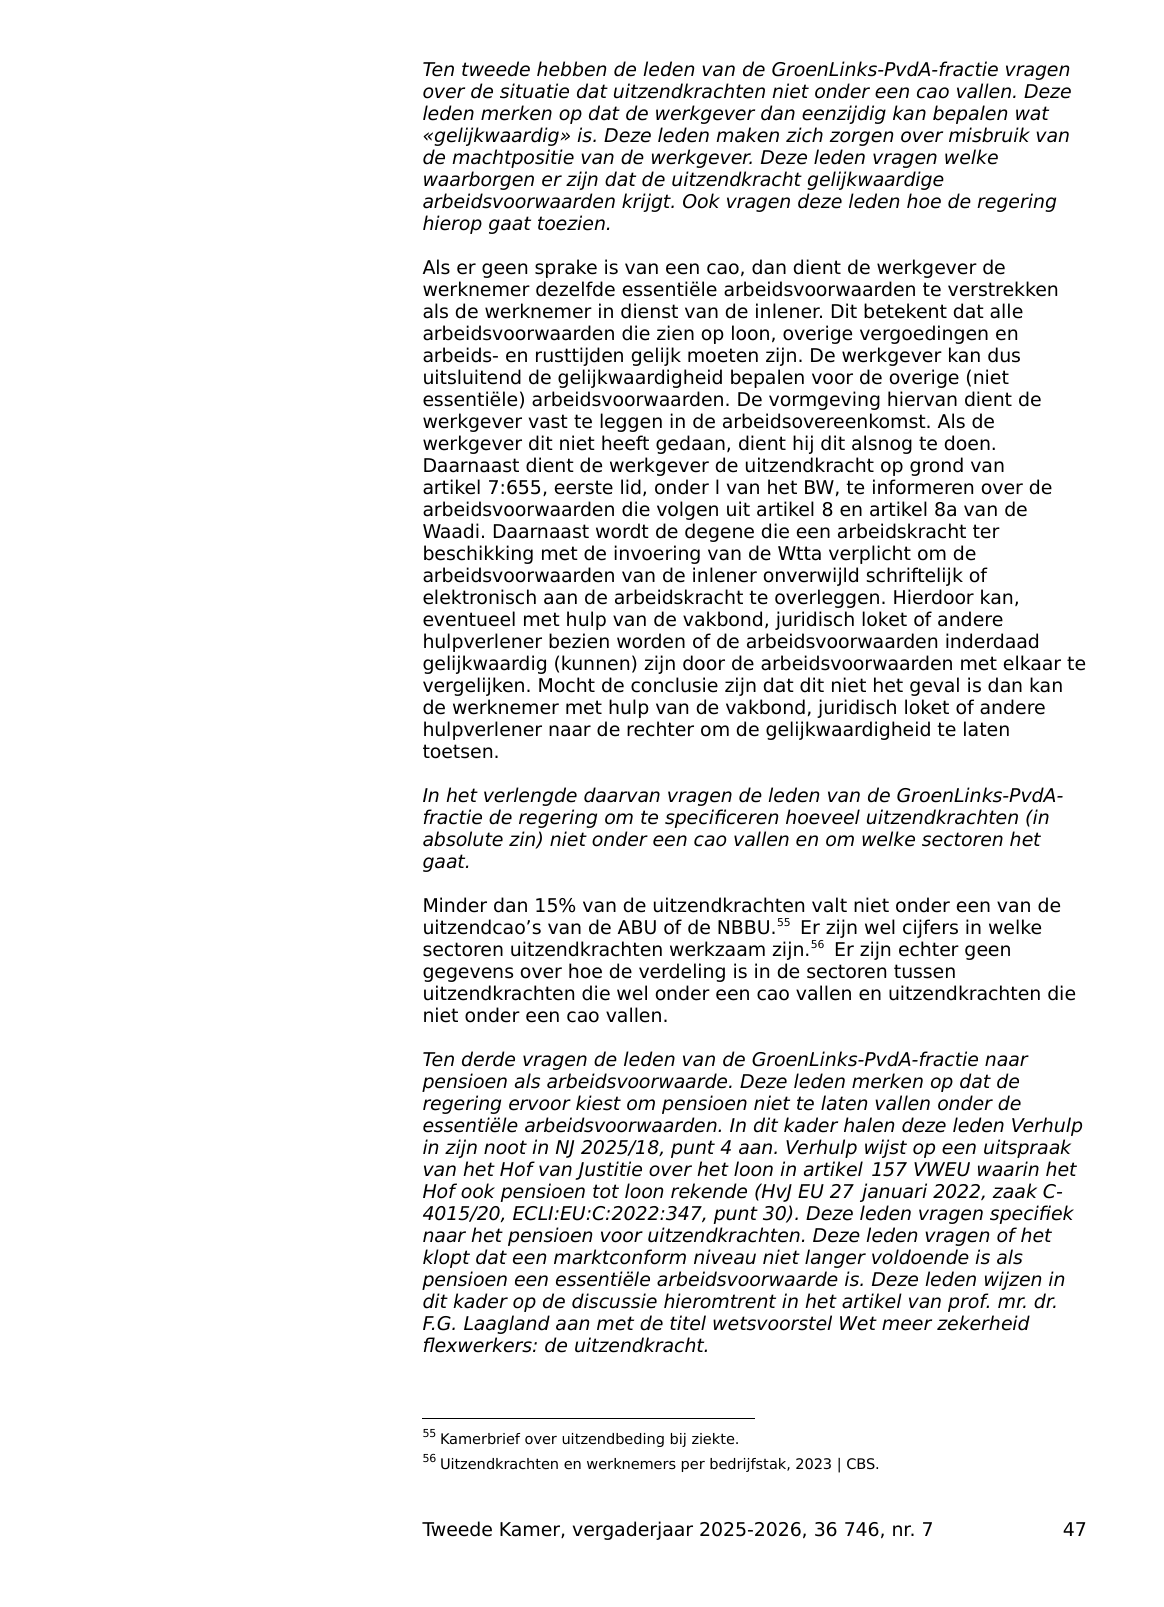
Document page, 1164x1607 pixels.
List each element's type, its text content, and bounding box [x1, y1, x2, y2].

text Ten tweede hebben de leden van de GroenLinks-PvdA-fractie vragen over de situatie dat uitzendkrachten niet onder een cao vallen. Deze leden merken op dat de werkgever dan eenzijdig kan bepalen wat «gelijkwaardig» is. Deze leden maken zich zorgen over misbruik van de machtpositie van de werkgever. Deze leden vragen welke waarborgen er zijn dat de uitzendkracht gelijkwaardige arbeidsvoorwaarden krijgt. Ook vragen deze leden hoe de regering hierop gaat toezien. [422, 59, 1087, 235]
text Minder dan 15% van de uitzendkrachten valt niet onder een van de uitzendcao’s van de ABU of de NBBU. Er zijn wel cijfers in welke sectoren uitzendkrachten werkzaam zijn. Er zijn echter geen gegevens over hoe de verdeling is in de sectoren tussen uitzendkrachten die wel onder een cao vallen en uitzendkrachten die niet onder een cao vallen. [422, 895, 1087, 1027]
text Ten derde vragen de leden van de GroenLinks-PvdA-fractie naar pensioen als arbeidsvoorwaarde. Deze leden merken op dat de regering ervoor kiest om pensioen niet te laten vallen onder de essentiële arbeidsvoorwaarden. In dit kader halen deze leden Verhulp in zijn noot in NJ 2025/18, punt 4 aan. Verhulp wijst op een uitspraak van het Hof van Justitie over het loon in artikel 157 VWEU waarin het Hof ook pensioen tot loon rekende (HvJ EU 27 januari 2022, zaak C-4015/20, ECLI:EU:C:2022:347, punt 30). Deze leden vragen specifiek naar het pensioen voor uitzendkrachten. Deze leden vragen of het klopt dat een marktconform niveau niet langer voldoende is als pensioen een essentiële arbeidsvoorwaarde is. Deze leden wijzen in dit kader op de discussie hieromtrent in het artikel van prof. mr. dr. F.G. Laagland aan met de titel wetsvoorstel Wet meer zekerheid flexwerkers: de uitzendkracht. [422, 1049, 1087, 1357]
text Uitzendkrachten en werknemers per bedrijfstak, 2023 | CBS. [422, 1452, 1087, 1474]
text Als er geen sprake is van een cao, dan dient de werkgever de werknemer dezelfde essentiële arbeidsvoorwaarden te verstrekken als de werknemer in dienst van de inlener. Dit betekent dat alle arbeidsvoorwaarden die zien op loon, overige vergoedingen en arbeids- en rusttijden gelijk moeten zijn. De werkgever kan dus uitsluitend de gelijkwaardigheid bepalen voor de overige (niet essentiële) arbeidsvoorwaarden. De vormgeving hiervan dient de werkgever vast te leggen in de arbeidsovereenkomst. Als de werkgever dit niet heeft gedaan, dient hij dit alsnog te doen. Daarnaast dient de werkgever de uitzendkracht op grond van artikel 7:655, eerste lid, onder l van het BW, te informeren over de arbeidsvoorwaarden die volgen uit artikel 8 en artikel 8a van de Waadi. Daarnaast wordt de degene die een arbeidskracht ter beschikking met de invoering van de Wtta verplicht om de arbeidsvoorwaarden van de inlener onverwijld schriftelijk of elektronisch aan de arbeidskracht te overleggen. Hierdoor kan, eventueel met hulp van de vakbond, juridisch loket of andere hulpverlener bezien worden of de arbeidsvoorwaarden inderdaad gelijkwaardig (kunnen) zijn door de arbeidsvoorwaarden met elkaar te vergelijken. Mocht de conclusie zijn dat dit niet het geval is dan kan de werknemer met hulp van de vakbond, juridisch loket of andere hulpverlener naar de rechter om de gelijkwaardigheid te laten toetsen. [422, 257, 1087, 763]
text Kamerbrief over uitzendbeding bij ziekte. [422, 1427, 1087, 1449]
text In het verlengde daarvan vragen de leden van de GroenLinks-PvdA-fractie de regering om te specificeren hoeveel uitzendkrachten (in absolute zin) niet onder een cao vallen en om welke sectoren het gaat. [422, 785, 1087, 873]
